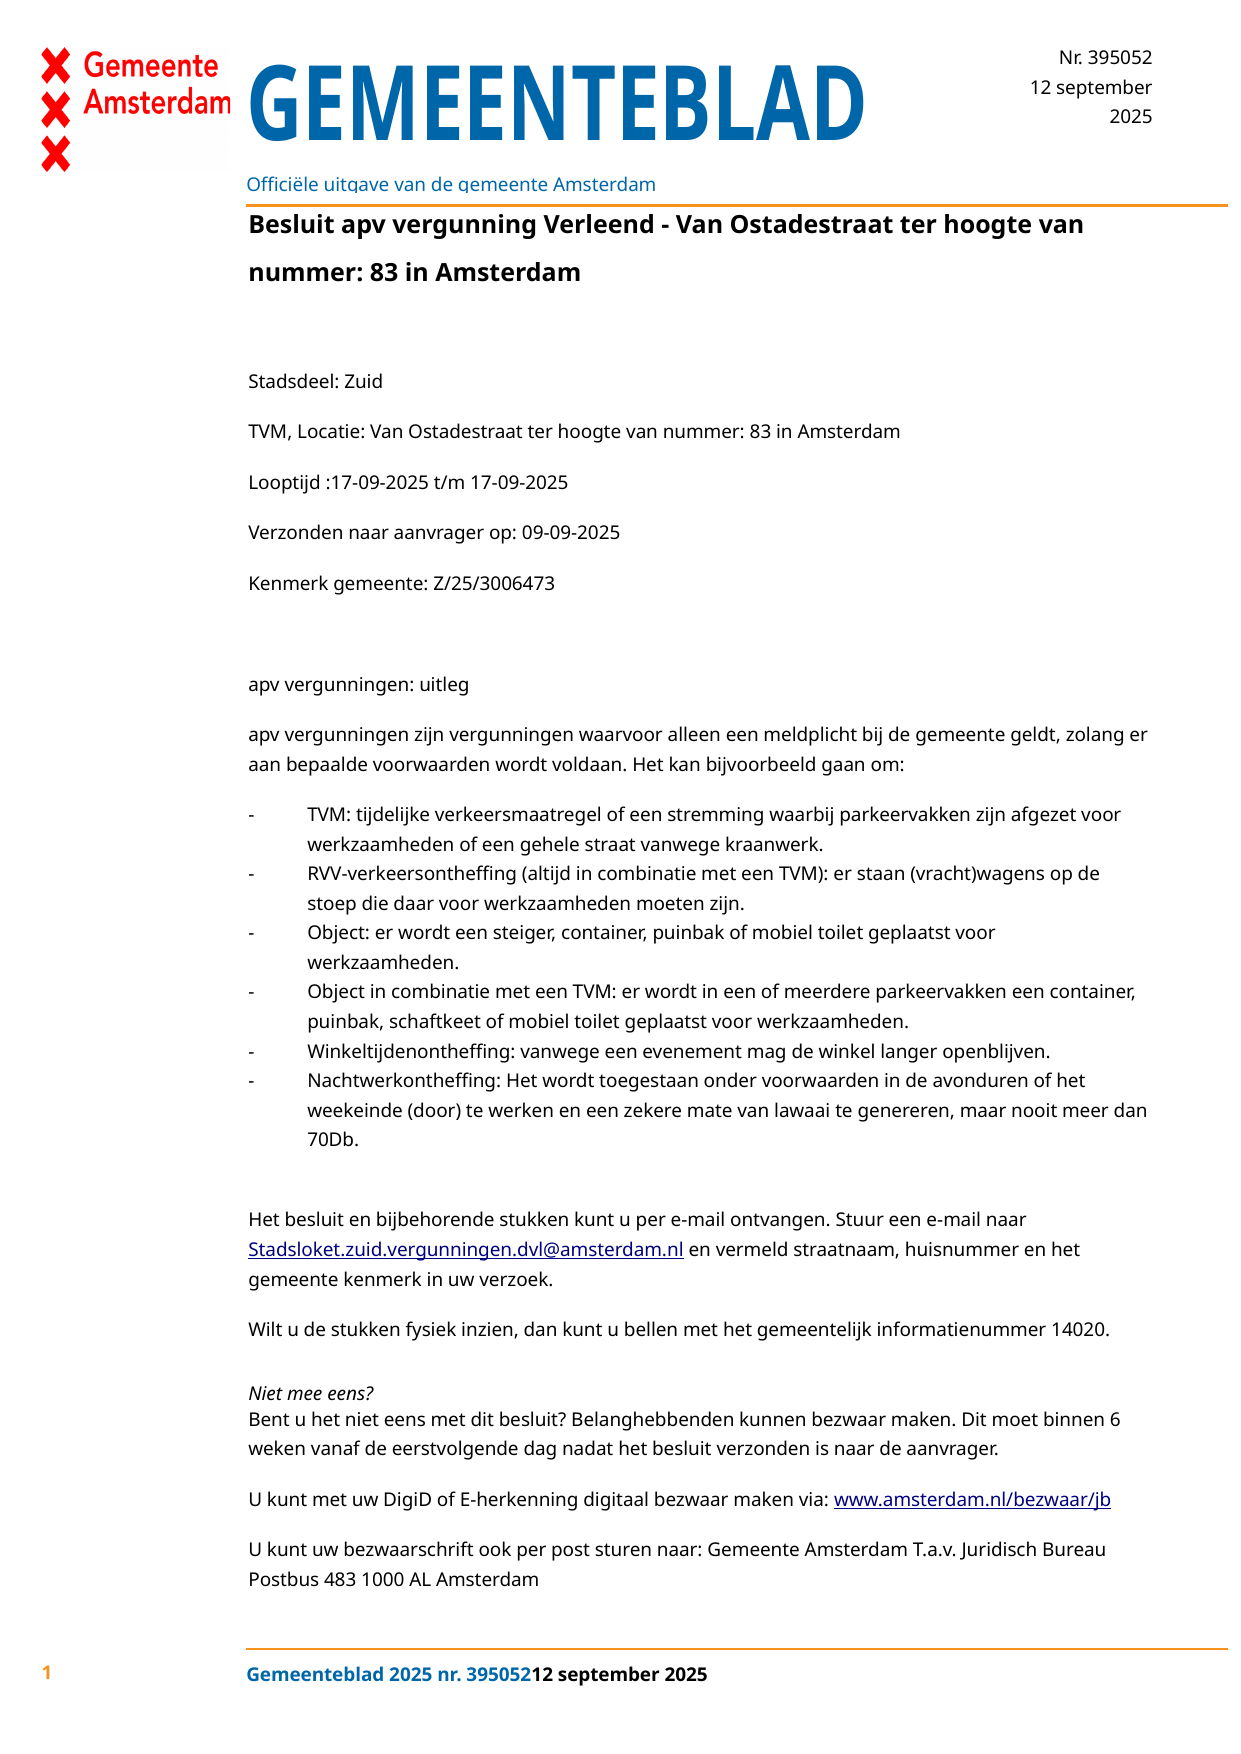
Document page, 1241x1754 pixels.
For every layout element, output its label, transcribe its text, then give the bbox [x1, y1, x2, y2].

text Het besluit en bijbehorende stukken kunt u per e-mail ontvangen. Stuur een e-mail naar Stadsloket.zuid.vergunningen.dvl@amsterdam.nl en vermeld straatnaam, huisnummer en het gemeente kenmerk in uw verzoek. [248, 1207, 1152, 1292]
text Besluit apv vergunning Verleend - Van Ostadestraat ter hoogte van nummer: 83 in Amsterdam [248, 207, 1152, 288]
list Object: er wordt een steiger, container, puinbak of mobiel toilet geplaatst voor werkzaamheden. [248, 919, 1152, 975]
list RVV-verkeersontheffing (altijd in combinatie met een TVM): er staan (vracht)wagens op de stoep die daar voor werkzaamheden moeten zijn. [248, 860, 1152, 916]
list Nachtwerkontheffing: Het wordt toegestaan onder voorwaarden in de avonduren of het weekeinde (door) te werken en een zekere mate van lawaai te genereren, maar nooit meer dan 70Db. [248, 1067, 1152, 1152]
text U kunt uw bezwaarschrift ook per post sturen naar: Gemeente Amsterdam T.a.v. Juridisch Bureau Postbus 483 1000 AL Amsterdam [248, 1536, 1152, 1592]
text Looptijd :17-09-2025 t/m 17-09-2025 [248, 469, 1152, 495]
list TVM: tijdelijke verkeersmaatregel of een stremming waarbij parkeervakken zijn afgezet voor werkzaamheden of een gehele straat vanwege kraanwerk. [248, 801, 1152, 857]
text Kenmerk gemeente: Z/25/3006473 [248, 570, 1152, 596]
text Verzonden naar aanvrager op: 09-09-2025 [248, 519, 1152, 545]
list Winkeltijdenontheffing: vanwege een evenement mag de winkel langer openblijven. [248, 1038, 1152, 1064]
text Wilt u de stukken fysiek inzien, dan kunt u bellen met het gemeentelijk informatienummer 14020. [248, 1316, 1152, 1342]
text Niet mee eens? [248, 1380, 1152, 1406]
text TVM, Locatie: Van Ostadestraat ter hoogte van nummer: 83 in Amsterdam [248, 419, 1152, 444]
text U kunt met uw DigiD of E-herkenning digitaal bezwaar maken via: www.amsterdam.nl/bezwaar/jb [248, 1486, 1152, 1512]
list Object in combinatie met een TVM: er wordt in een of meerdere parkeervakken een container, puinbak, schaftkeet of mobiel toilet geplaatst voor werkzaamheden. [248, 979, 1152, 1034]
text Bent u het niet eens met dit besluit? Belanghebbenden kunnen bezwaar maken. Dit moet binnen 6 weken vanaf de eerstvolgende dag nadat het besluit verzonden is naar de aanvrager. [248, 1406, 1152, 1461]
text Stadsdeel: Zuid [248, 368, 1152, 394]
picture [41, 47, 231, 172]
text apv vergunningen: uitleg [248, 671, 1152, 697]
text apv vergunningen zijn vergunningen waarvoor alleen een meldplicht bij de gemeente geldt, zolang er aan bepaalde voorwaarden wordt voldaan. Het kan bijvoorbeeld gaan om: [248, 721, 1152, 777]
